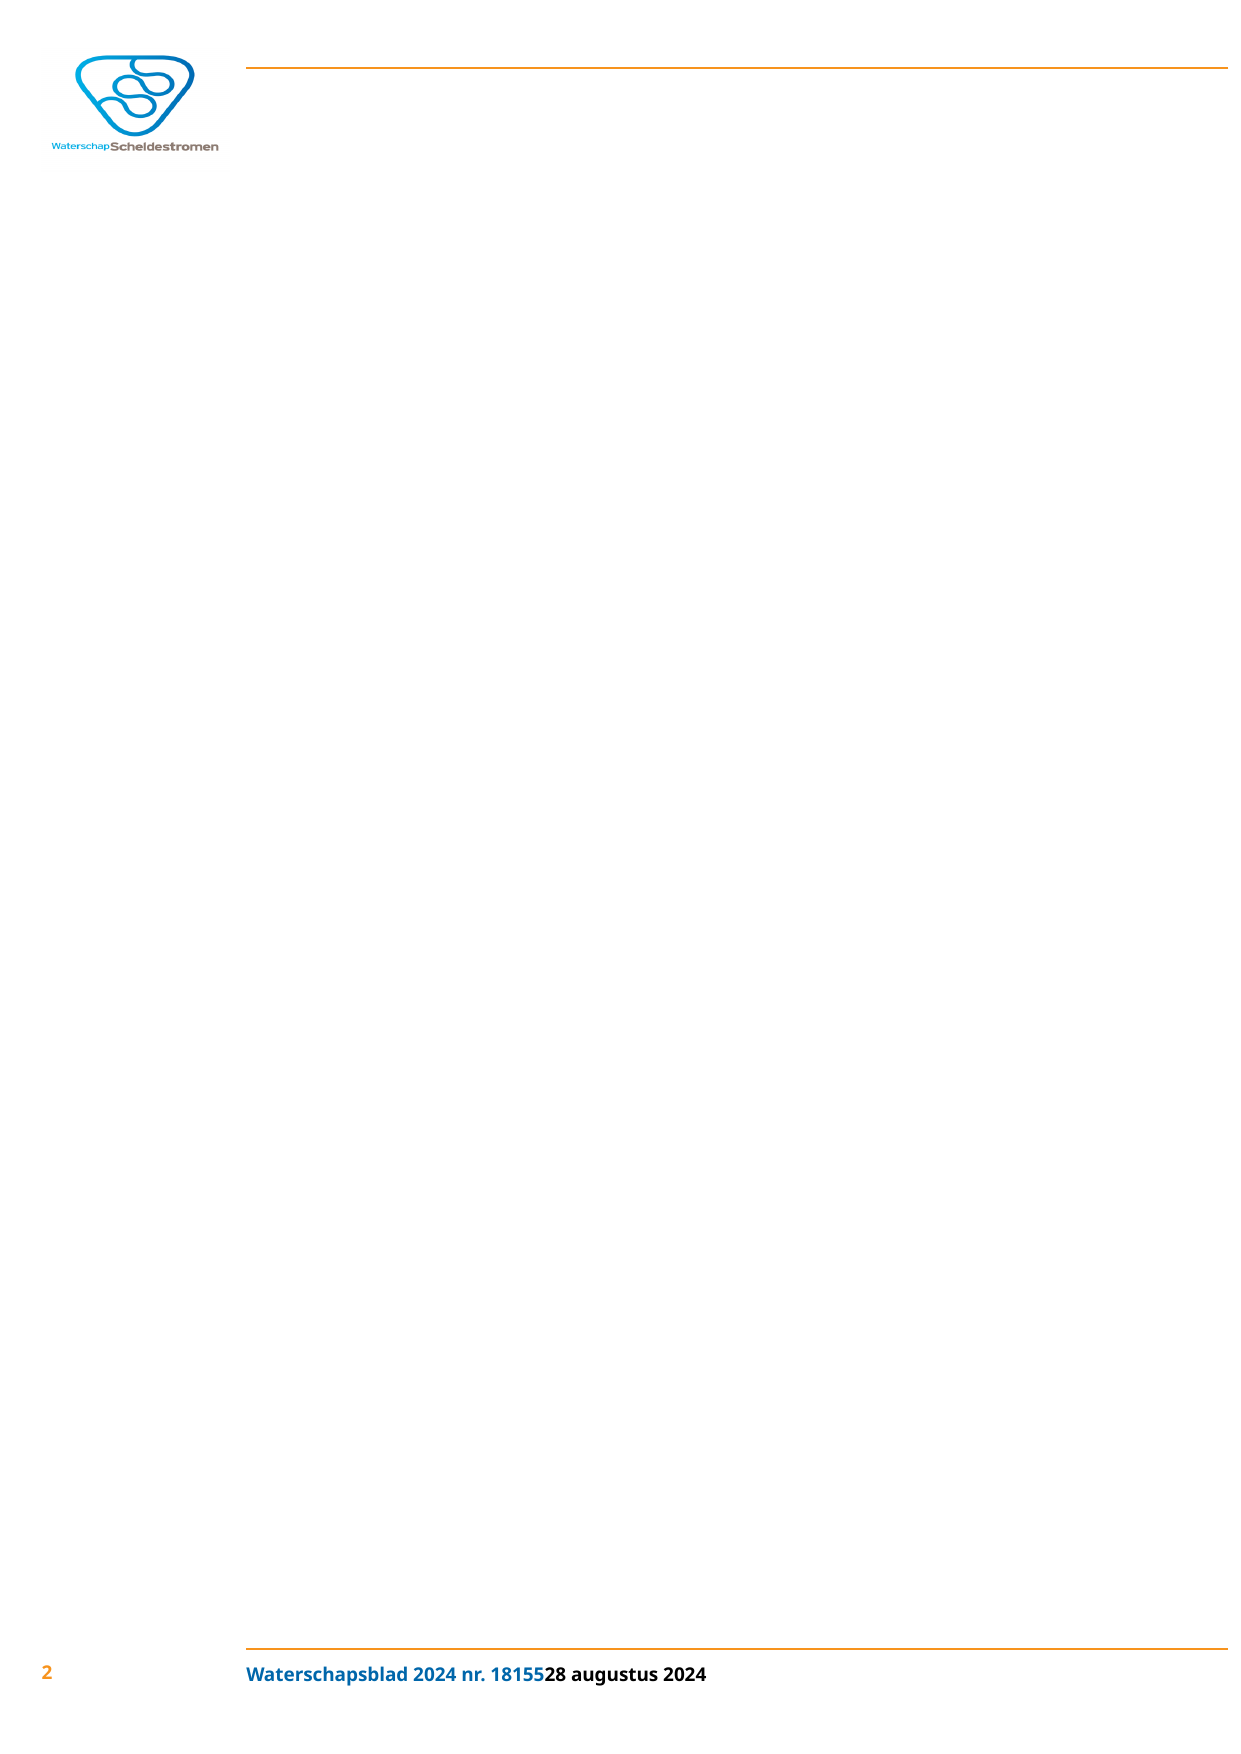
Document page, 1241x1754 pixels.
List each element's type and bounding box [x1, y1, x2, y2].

picture [41, 47, 231, 172]
